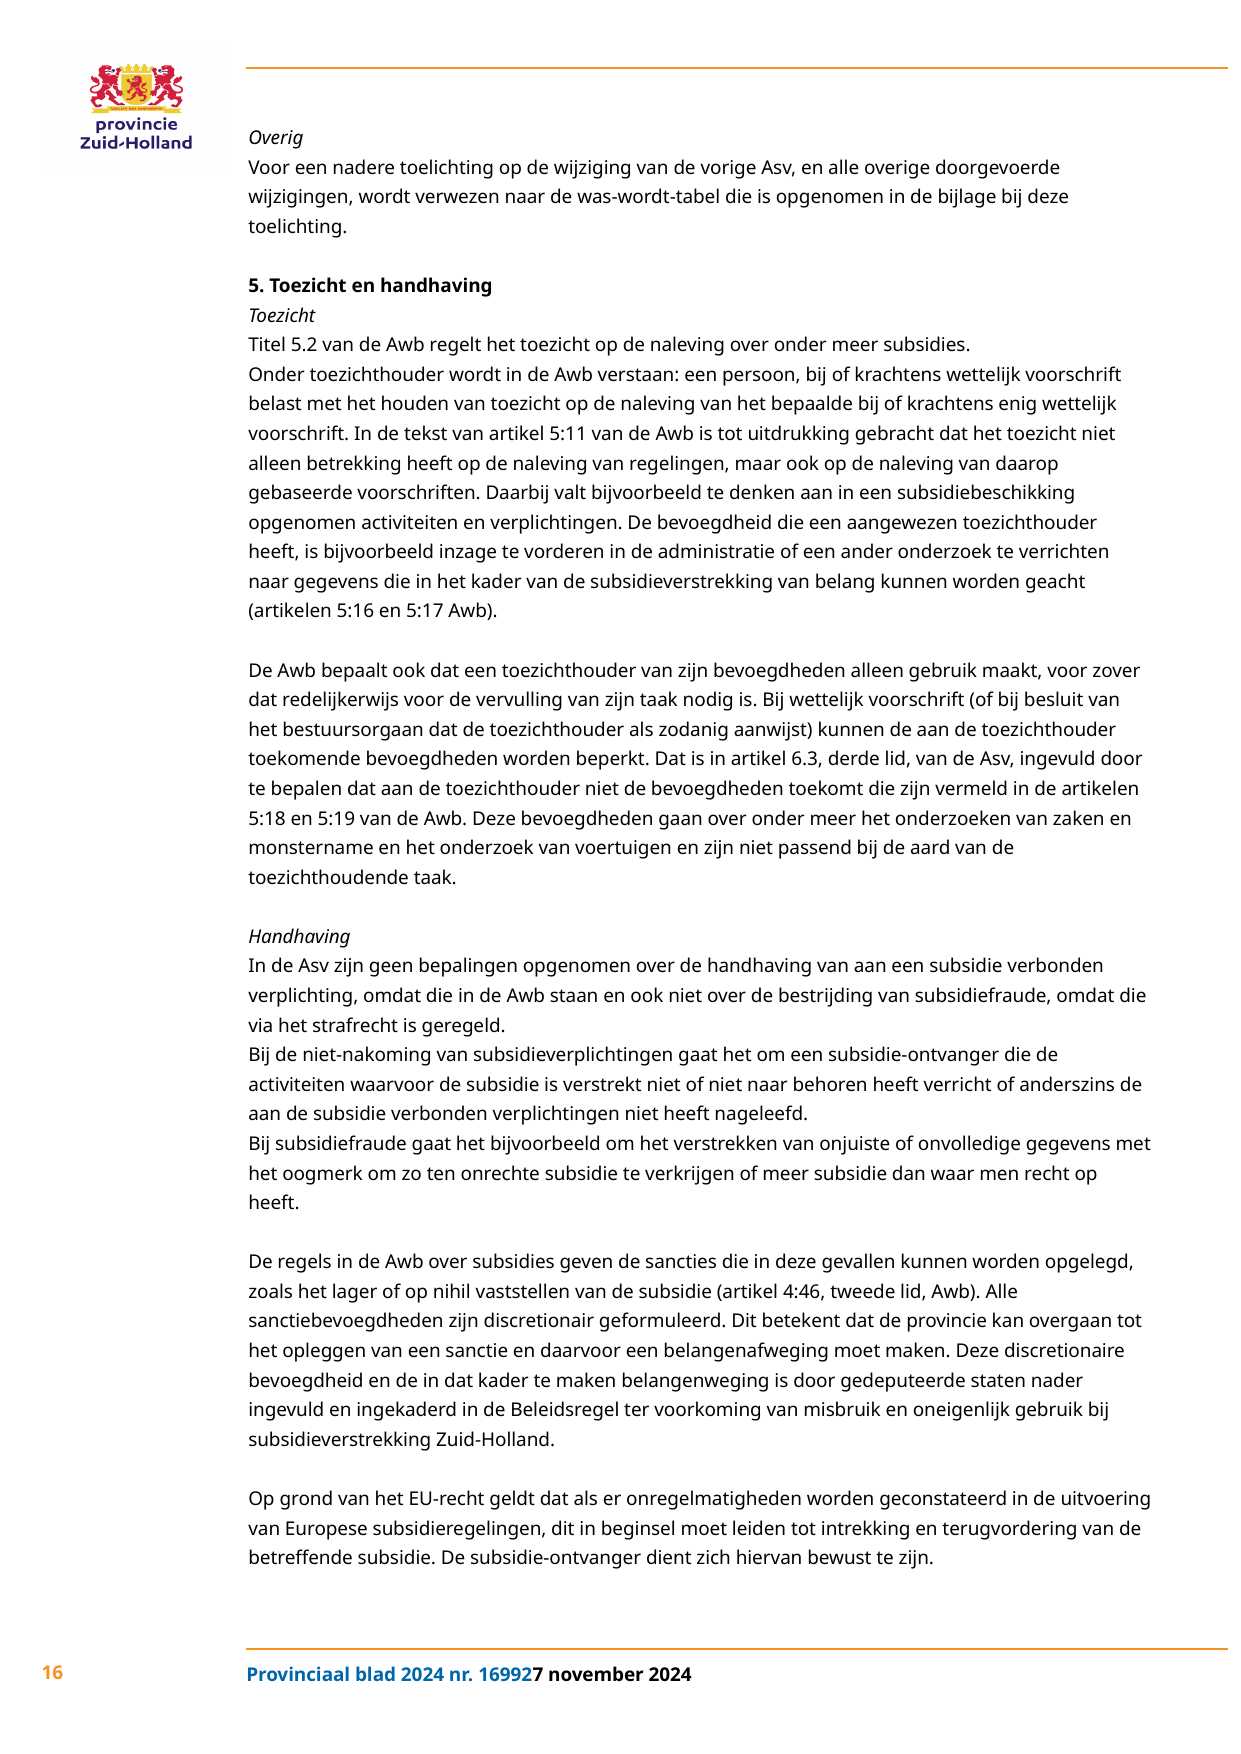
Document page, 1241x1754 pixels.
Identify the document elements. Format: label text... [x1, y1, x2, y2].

text Onder toezichthouder wordt in de Awb verstaan: een persoon, bij of krachtens wettelijk voorschrift belast met het houden van toezicht op de naleving van het bepaalde bij of krachtens enig wettelijk voorschrift. In de tekst van artikel 5:11 van de Awb is tot uitdrukking gebracht dat het toezicht niet alleen betrekking heeft op de naleving van regelingen, maar ook op de naleving van daarop gebaseerde voorschriften. Daarbij valt bijvoorbeeld te denken aan in een subsidiebeschikking opgenomen activiteiten en verplichtingen. De bevoegdheid die een aangewezen toezichthouder heeft, is bijvoorbeeld inzage te vorderen in de administratie of een ander onderzoek te verrichten naar gegevens die in het kader van de subsidieverstrekking van belang kunnen worden geacht (artikelen 5:16 en 5:17 Awb). [248, 361, 1152, 623]
text 5. Toezicht en handhaving [248, 272, 1152, 298]
text Titel 5.2 van de Awb regelt het toezicht op de naleving over onder meer subsidies. [248, 331, 1152, 357]
text Handhaving [248, 923, 1152, 949]
text In de Asv zijn geen bepalingen opgenomen over de handhaving van aan een subsidie verbonden verplichting, omdat die in de Awb staan en ook niet over de bestrijding van subsidiefraude, omdat die via het strafrecht is geregeld. [248, 953, 1152, 1038]
text Overig [248, 124, 1152, 150]
text Bij de niet-nakoming van subsidieverplichtingen gaat het om een subsidie-ontvanger die de activiteiten waarvoor de subsidie is verstrekt niet of niet naar behoren heeft verricht of anderszins de aan de subsidie verbonden verplichtingen niet heeft nageleefd. [248, 1041, 1152, 1126]
text Voor een nadere toelichting op de wijziging van de vorige Asv, en alle overige doorgevoerde wijzigingen, wordt verwezen naar de was-wordt-tabel die is opgenomen in de bijlage bij deze toelichting. [248, 154, 1152, 239]
text Toezicht [248, 302, 1152, 328]
text De Awb bepaalt ook dat een toezichthouder van zijn bevoegdheden alleen gebruik maakt, voor zover dat redelijkerwijs voor de vervulling van zijn taak nodig is. Bij wettelijk voorschrift (of bij besluit van het bestuursorgaan dat de toezichthouder als zodanig aanwijst) kunnen de aan de toezichthouder toekomende bevoegdheden worden beperkt. Dat is in artikel 6.3, derde lid, van de Asv, ingevuld door te bepalen dat aan de toezichthouder niet de bevoegdheden toekomt die zijn vermeld in de artikelen 5:18 en 5:19 van de Awb. Deze bevoegdheden gaan over onder meer het onderzoeken van zaken en monstername en het onderzoek van voertuigen en zijn niet passend bij de aard van de toezichthoudende taak. [248, 657, 1152, 890]
text Bij subsidiefraude gaat het bijvoorbeeld om het verstrekken van onjuiste of onvolledige gegevens met het oogmerk om zo ten onrechte subsidie te verkrijgen of meer subsidie dan waar men recht op heeft. [248, 1130, 1152, 1215]
text Op grond van het EU-recht geldt dat als er onregelmatigheden worden geconstateerd in de uitvoering van Europese subsidieregelingen, dit in beginsel moet leiden tot intrekking en terugvordering van de betreffende subsidie. De subsidie-ontvanger dient zich hiervan bewust te zijn. [248, 1485, 1152, 1570]
picture [41, 47, 231, 172]
text De regels in de Awb over subsidies geven de sancties die in deze gevallen kunnen worden opgelegd, zoals het lager of op nihil vaststellen van de subsidie (artikel 4:46, tweede lid, Awb). Alle sanctiebevoegdheden zijn discretionair geformuleerd. Dit betekent dat de provincie kan overgaan tot het opleggen van een sanctie en daarvoor een belangenafweging moet maken. Deze discretionaire bevoegdheid en de in dat kader te maken belangenweging is door gedeputeerde staten nader ingevuld en ingekaderd in de Beleidsregel ter voorkoming van misbruik en oneigenlijk gebruik bij subsidieverstrekking Zuid-Holland. [248, 1248, 1152, 1452]
